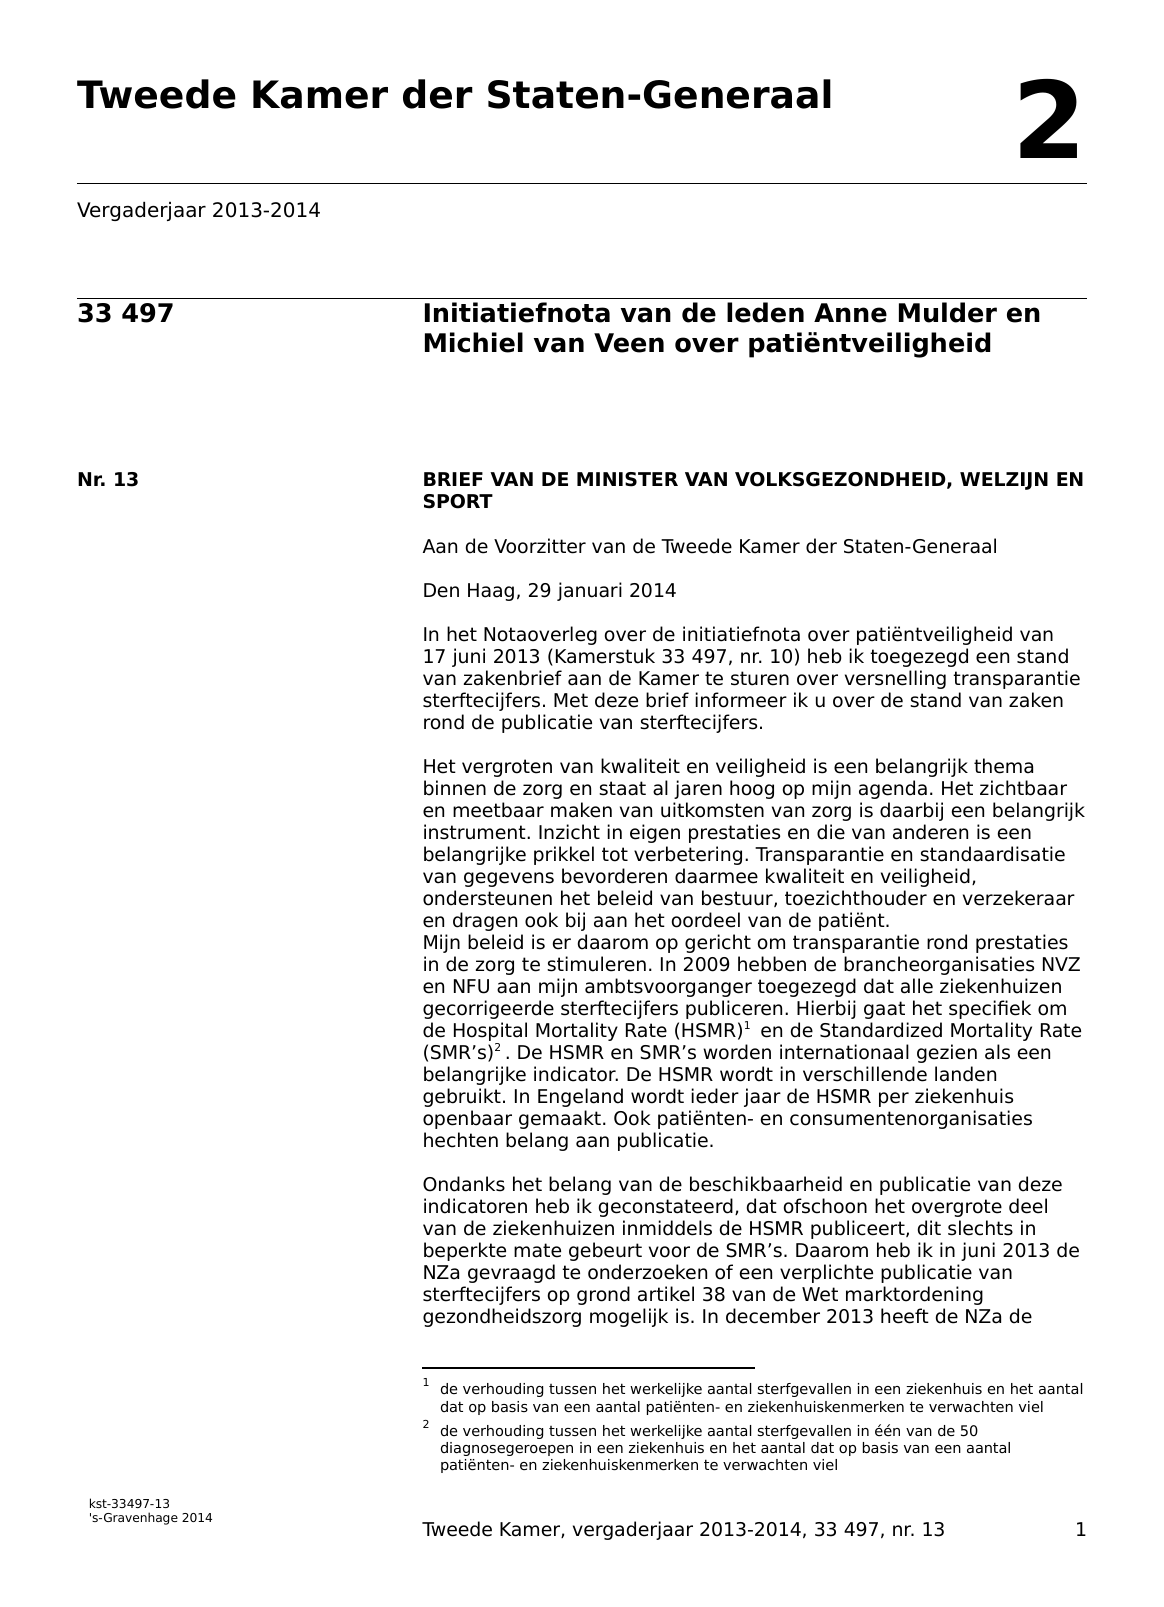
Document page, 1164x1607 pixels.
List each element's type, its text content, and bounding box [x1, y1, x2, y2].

text 's-Gravenhage 2014 [88, 1511, 323, 1525]
text de verhouding tussen het werkelijke aantal sterfgevallen in een ziekenhuis en het aantal dat op basis van een aantal patiënten- en ziekenhuiskenmerken te verwachten viel [422, 1377, 1087, 1416]
text Aan de Voorzitter van de Tweede Kamer der Staten-Generaal [422, 536, 1087, 557]
table_header 2 [886, 59, 1087, 183]
subtitle Nr. 13 BRIEF VAN DE MINISTER VAN VOLKSGEZONDHEID, WELZIJN EN SPORT [77, 469, 1087, 513]
text kst-33497-13 [88, 1497, 323, 1511]
text In het Notaoverleg over de initiatiefnota over patiëntveiligheid van 17 juni 2013 (Kamerstuk 33 497, nr. 10) heb ik toegezegd een stand van zakenbrief aan de Kamer te sturen over versnelling transparantie sterftecijfers. Met deze brief informeer ik u over de stand van zaken rond de publicatie van sterftecijfers. [422, 624, 1087, 734]
table_cell Vergaderjaar 2013-2014 [77, 184, 1087, 298]
subtitle 33 497 Initiatiefnota van de leden Anne Mulder en Michiel van Veen over patiëntveiligheid [77, 299, 1087, 358]
text Mijn beleid is er daarom op gericht om transparantie rond prestaties in de zorg te stimuleren. In 2009 hebben de brancheorganisaties NVZ en NFU aan mijn ambtsvoorganger toegezegd dat alle ziekenhuizen gecorrigeerde sterftecijfers publiceren. Hierbij gaat het specifiek om de Hospital Mortality Rate (HSMR) en de Standardized Mortality Rate (SMR’s). De HSMR en SMR’s worden internationaal gezien als een belangrijke indicator. De HSMR wordt in verschillende landen gebruikt. In Engeland wordt ieder jaar de HSMR per ziekenhuis openbaar gemaakt. Ook patiënten- en consumentenorganisaties hechten belang aan publicatie. [422, 932, 1087, 1152]
table_header Tweede Kamer der Staten-Generaal [77, 59, 886, 183]
text Den Haag, 29 januari 2014 [422, 580, 1087, 602]
text Het vergroten van kwaliteit en veiligheid is een belangrijk thema binnen de zorg en staat al jaren hoog op mijn agenda. Het zichtbaar en meetbaar maken van uitkomsten van zorg is daarbij een belangrijk instrument. Inzicht in eigen prestaties en die van anderen is een belangrijke prikkel tot verbetering. Transparantie en standaardisatie van gegevens bevorderen daarmee kwaliteit en veiligheid, ondersteunen het beleid van bestuur, toezichthouder en verzekeraar en dragen ook bij aan het oordeel van de patiënt. [422, 756, 1087, 932]
text Ondanks het belang van de beschikbaarheid en publicatie van deze indicatoren heb ik geconstateerd, dat ofschoon het overgrote deel van de ziekenhuizen inmiddels de HSMR publiceert, dit slechts in beperkte mate gebeurt voor de SMR’s. Daarom heb ik in juni 2013 de NZa gevraagd te onderzoeken of een verplichte publicatie van sterftecijfers op grond artikel 38 van de Wet marktordening gezondheidszorg mogelijk is. In december 2013 heeft de NZa de [422, 1174, 1087, 1328]
text de verhouding tussen het werkelijke aantal sterfgevallen in één van de 50 diagnosegeroepen in een ziekenhuis en het aantal dat op basis van een aantal patiënten- en ziekenhuiskenmerken te verwachten viel [422, 1418, 1087, 1474]
